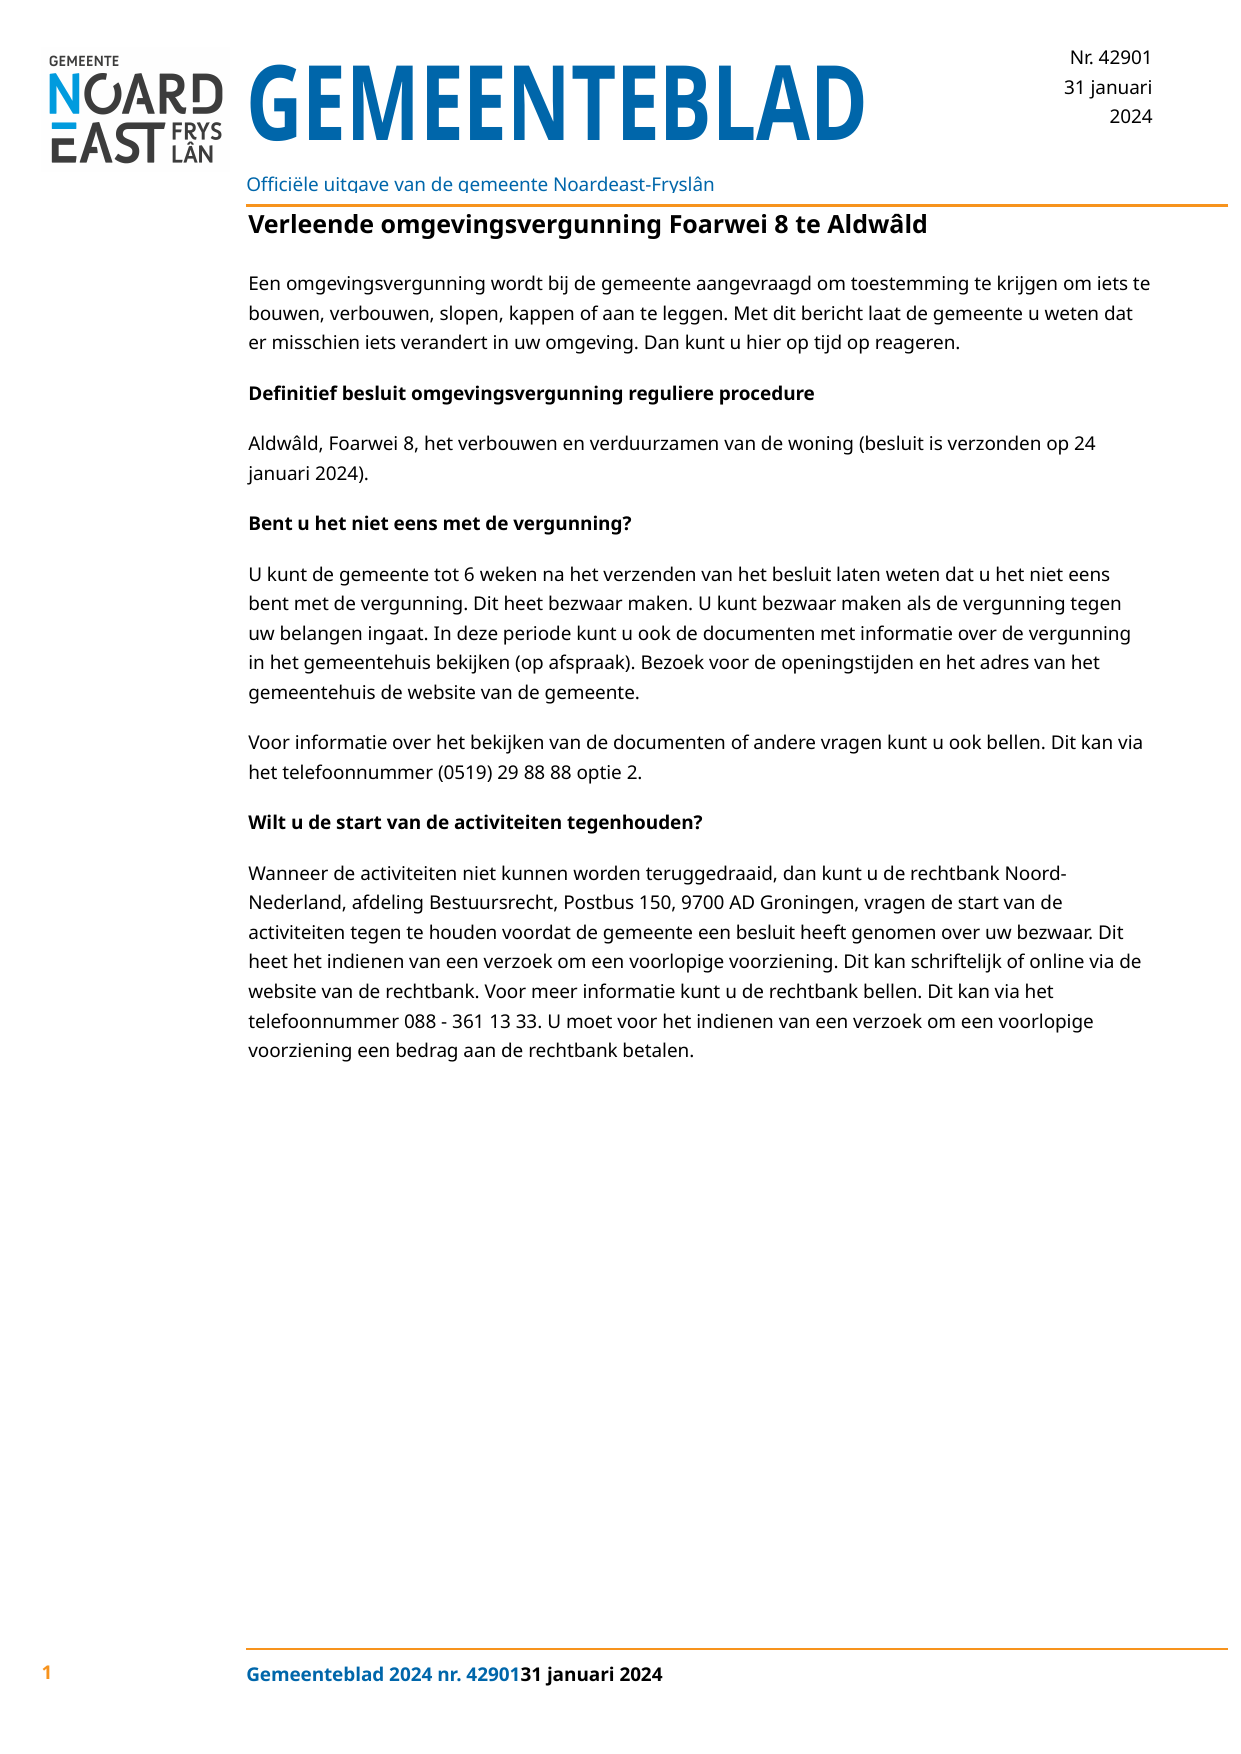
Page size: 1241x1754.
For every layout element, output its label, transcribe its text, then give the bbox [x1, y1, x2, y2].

text Wanneer de activiteiten niet kunnen worden teruggedraaid, dan kunt u de rechtbank Noord-Nederland, afdeling Bestuursrecht, Postbus 150, 9700 AD Groningen, vragen de start van de activiteiten tegen te houden voordat de gemeente een besluit heeft genomen over uw bezwaar. Dit heet het indienen van een verzoek om een voorlopige voorziening. Dit kan schriftelijk of online via de website van de rechtbank. Voor meer informatie kunt u de rechtbank bellen. Dit kan via het telefoonnummer 088 - 361 13 33. U moet voor het indienen van een verzoek om een voorlopige voorziening een bedrag aan de rechtbank betalen. [248, 860, 1152, 1063]
text Aldwâld, Foarwei 8, het verbouwen en verduurzamen van de woning (besluit is verzonden op 24 januari 2024). [248, 430, 1152, 486]
text Een omgevingsvergunning wordt bij de gemeente aangevraagd om toestemming te krijgen om iets te bouwen, verbouwen, slopen, kappen of aan te leggen. Met dit bericht laat de gemeente u weten dat er misschien iets verandert in uw omgeving. Dan kunt u hier op tijd op reageren. [248, 270, 1152, 355]
text Verleende omgevingsvergunning Foarwei 8 te Aldwâld [248, 207, 1152, 241]
text Bent u het niet eens met de vergunning? [248, 510, 1152, 536]
picture [41, 47, 231, 172]
text Wilt u de start van de activiteiten tegenhouden? [248, 809, 1152, 835]
text U kunt de gemeente tot 6 weken na het verzenden van het besluit laten weten dat u het niet eens bent met de vergunning. Dit heet bezwaar maken. U kunt bezwaar maken als de vergunning tegen uw belangen ingaat. In deze periode kunt u ook de documenten met informatie over de vergunning in het gemeentehuis bekijken (op afspraak). Bezoek voor de openingstijden en het adres van het gemeentehuis de website van de gemeente. [248, 561, 1152, 705]
text Definitief besluit omgevingsvergunning reguliere procedure [248, 380, 1152, 406]
text Voor informatie over het bekijken van de documenten of andere vragen kunt u ook bellen. Dit kan via het telefoonnummer (0519) 29 88 88 optie 2. [248, 729, 1152, 785]
